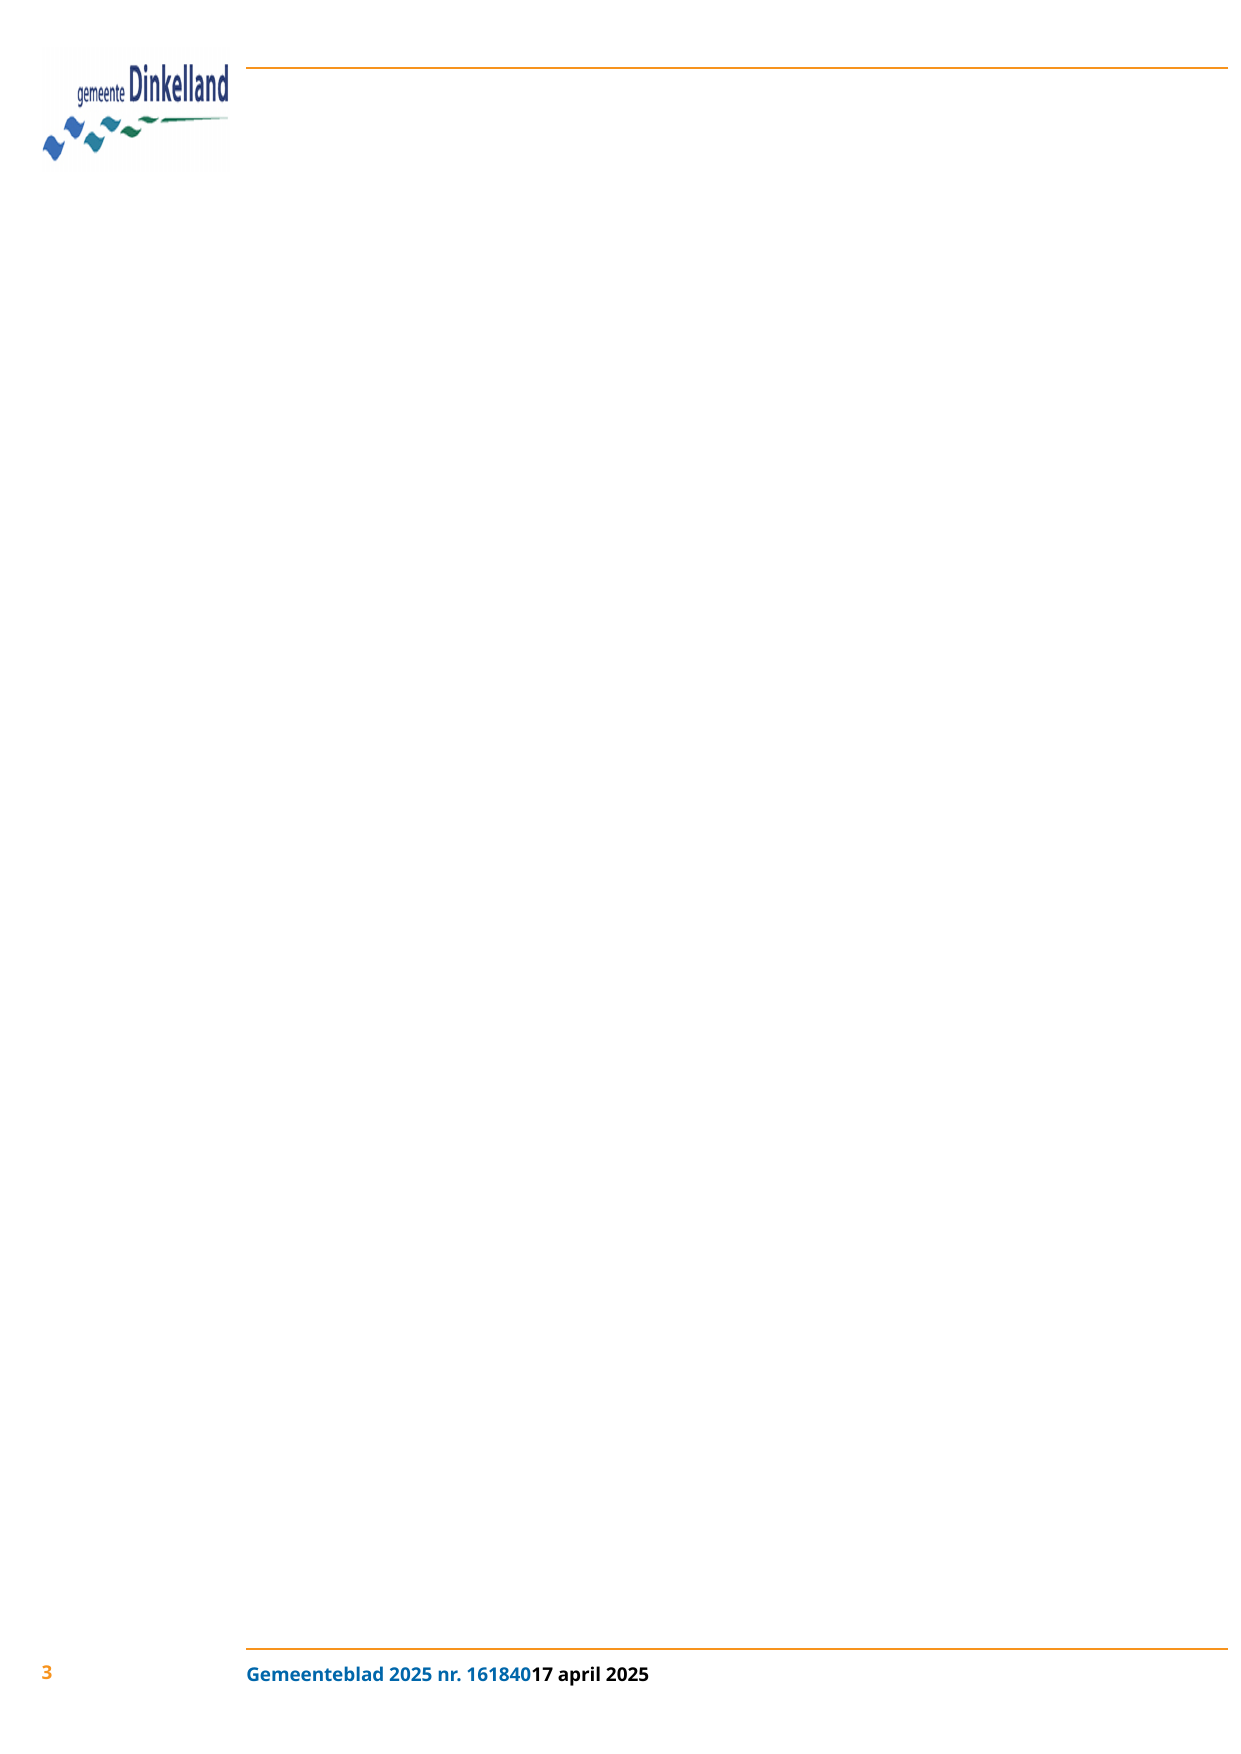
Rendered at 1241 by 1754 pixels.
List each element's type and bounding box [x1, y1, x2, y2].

picture [41, 47, 231, 172]
